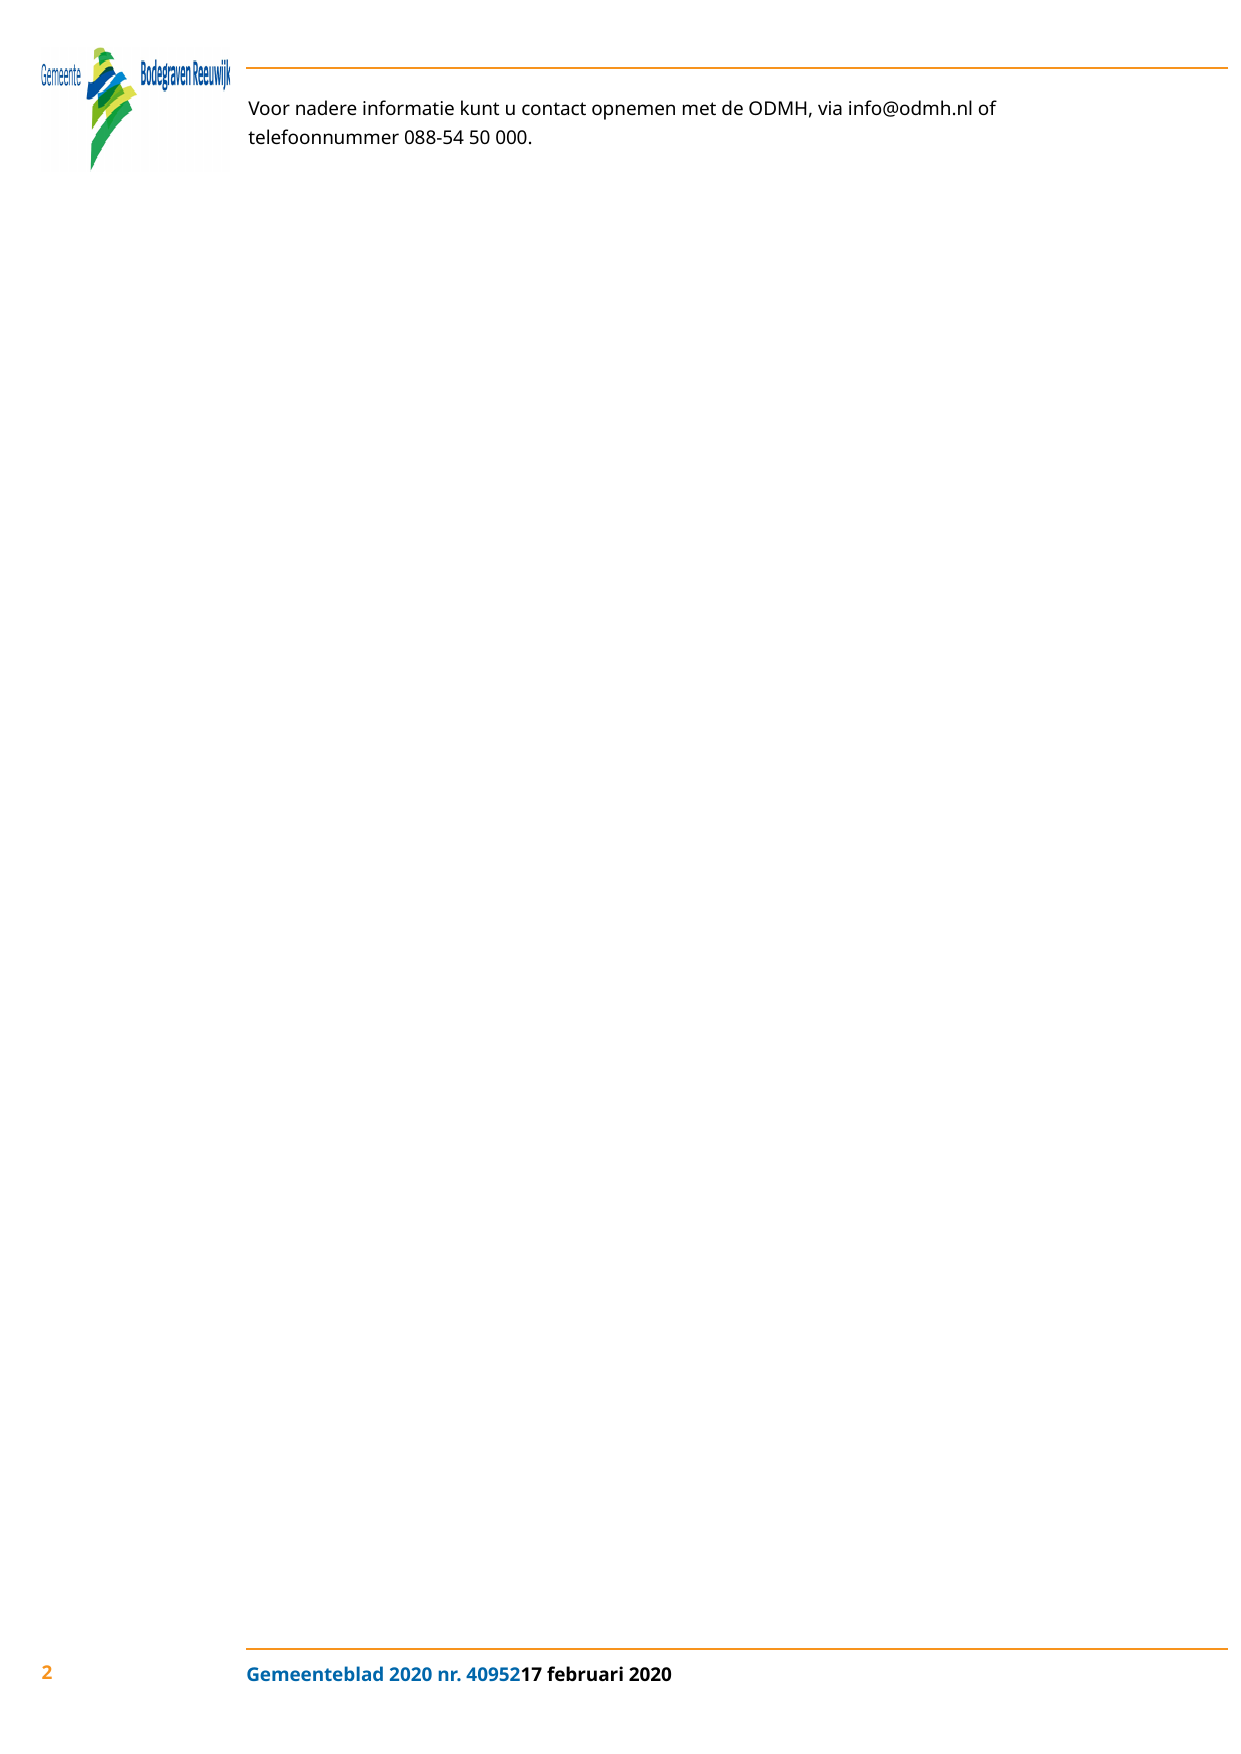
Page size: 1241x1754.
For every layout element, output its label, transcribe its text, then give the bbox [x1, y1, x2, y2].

picture [41, 47, 231, 172]
text Voor nadere informatie kunt u contact opnemen met de ODMH, via info@odmh.nl of telefoonnummer 088-54 50 000. [248, 95, 1152, 150]
